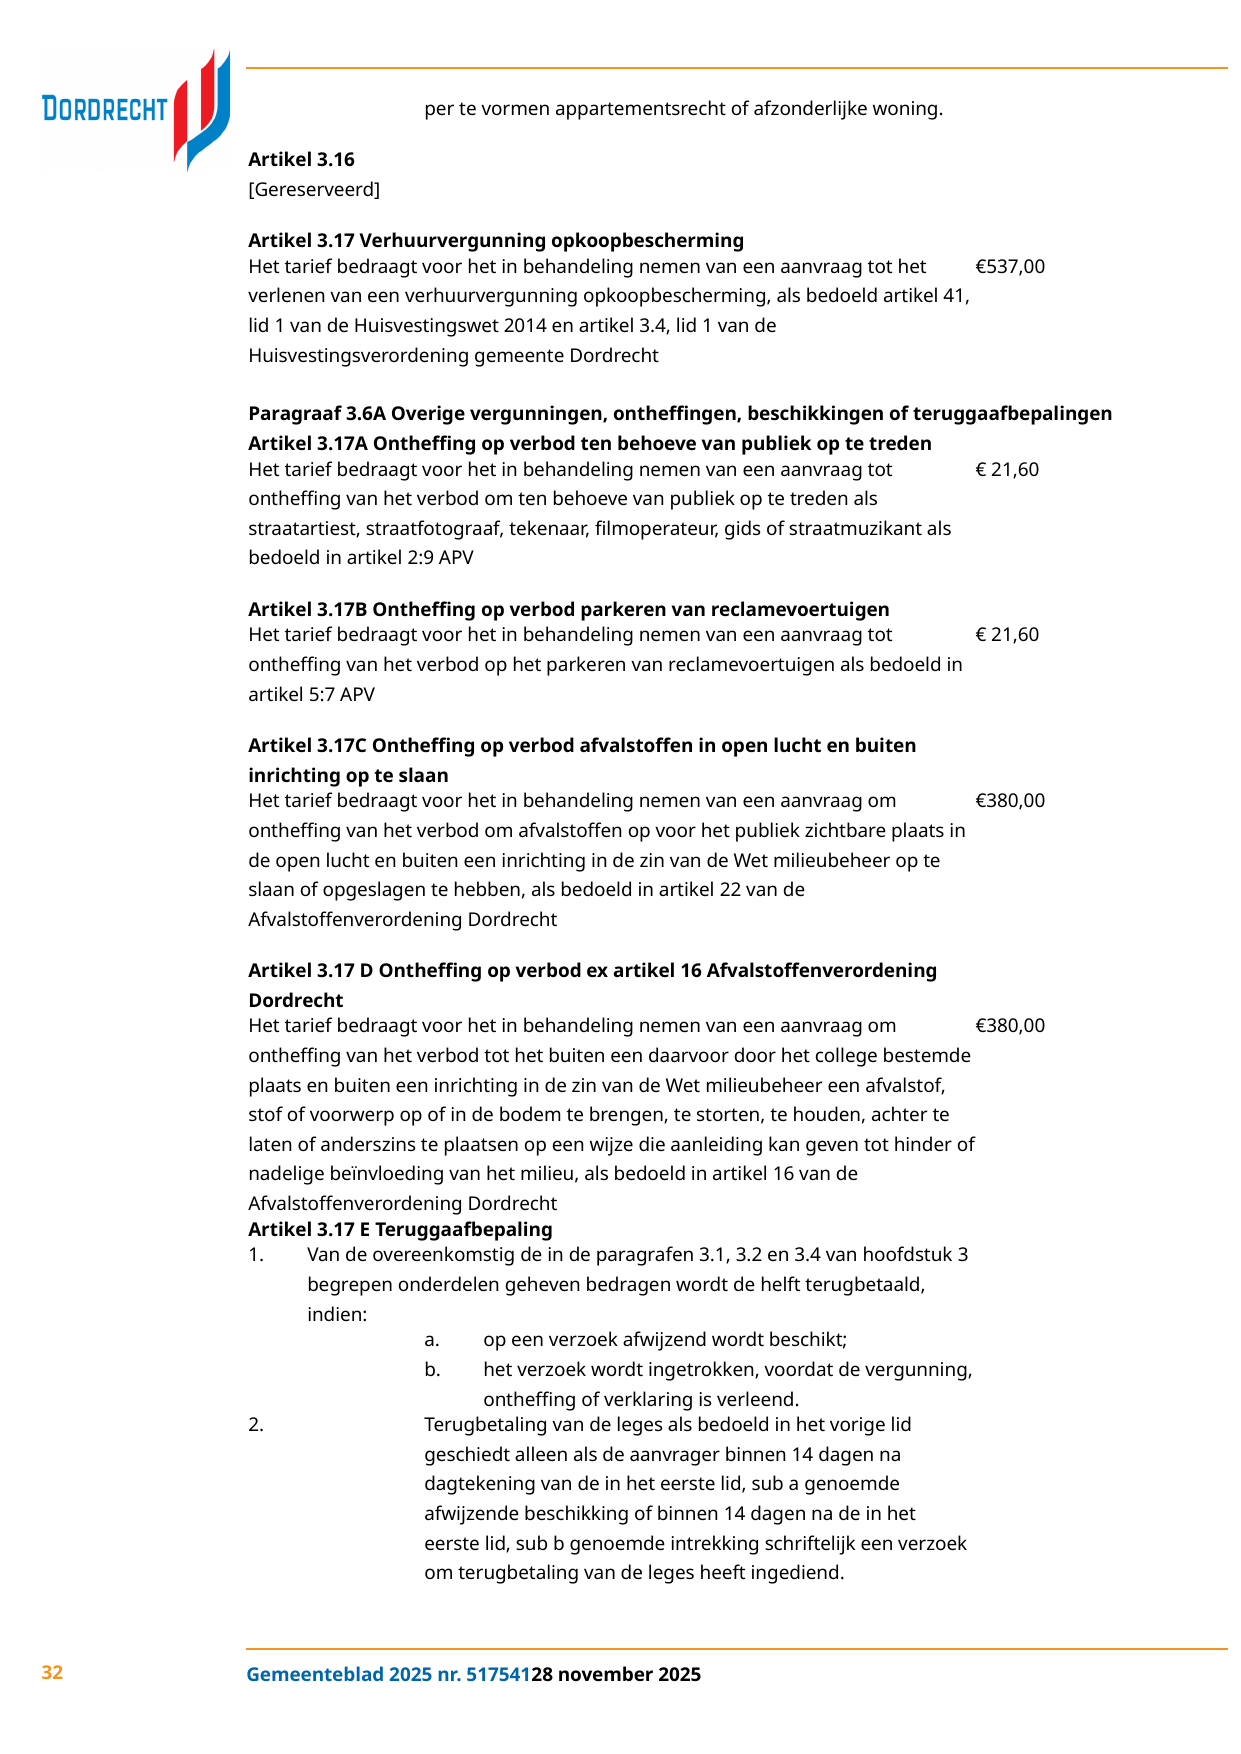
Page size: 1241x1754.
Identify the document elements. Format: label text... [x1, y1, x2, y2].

table_cell [975, 146, 1152, 202]
table_cell € 21,60 [975, 622, 1152, 707]
table_cell € 21,60 [975, 456, 1152, 570]
table_cell [975, 121, 1152, 146]
table_cell [975, 202, 1152, 227]
picture [41, 47, 231, 172]
table_cell [248, 95, 424, 121]
table_cell Terugbetaling van de leges als bedoeld in het vorige lid geschiedt alleen als de aanvrager binnen 14 dagen na dagtekening van de in het eerste lid, sub a genoemde afwijzende beschikking of binnen 14 dagen na de in het eerste lid, sub b genoemde intrekking schriftelijk een verzoek om terugbetaling van de leges heeft ingediend. [424, 1411, 975, 1585]
table_cell Artikel 3.17 D Ontheffing op verbod ex artikel 16 Afvalstoffenverordening Dordrecht [248, 958, 975, 1013]
table_cell [975, 732, 1152, 788]
table_cell [248, 570, 975, 596]
table_cell [975, 1411, 1152, 1585]
table_cell [248, 932, 975, 957]
table_cell Het tarief bedraagt voor het in behandeling nemen van een aanvraag om ontheffing van het verbod tot het buiten een daarvoor door het college bestemde plaats en buiten een inrichting in de zin van de Wet milieubeheer een afvalstof, stof of voorwerp op of in de bodem te brengen, te storten, te houden, achter te laten of anderszins te plaatsen op een wijze die aanleiding kan geven tot hinder of nadelige beïnvloeding van het milieu, als bedoeld in artikel 16 van de Afvalstoffenverordening Dordrecht [248, 1013, 975, 1216]
table_cell Artikel 3.16 [Gereserveerd] [248, 146, 975, 202]
table_cell [975, 1216, 1152, 1242]
table_cell [975, 932, 1152, 957]
table_cell €380,00 [975, 1013, 1152, 1216]
table_cell [975, 707, 1152, 732]
table_cell [248, 202, 975, 227]
table_cell per te vormen appartementsrecht of afzonderlijke woning. [424, 95, 975, 121]
table_cell Artikel 3.17 E Teruggaafbepaling [248, 1216, 975, 1242]
table_header Artikel 3.17A Ontheffing op verbod ten behoeve van publiek op te treden [248, 430, 975, 456]
table_cell [975, 227, 1152, 253]
table_cell [975, 958, 1152, 1013]
table_cell €380,00 [975, 788, 1152, 932]
table_cell Het tarief bedraagt voor het in behandeling nemen van een aanvraag tot ontheffing van het verbod om ten behoeve van publiek op te treden als straatartiest, straatfotograaf, tekenaar, filmoperateur, gids of straatmuzikant als bedoeld in artikel 2:9 APV [248, 456, 975, 570]
table_header [975, 430, 1152, 456]
table_cell €537,00 [975, 253, 1152, 367]
table_cell Het tarief bedraagt voor het in behandeling nemen van een aanvraag tot ontheffing van het verbod op het parkeren van reclamevoertuigen als bedoeld in artikel 5:7 APV [248, 622, 975, 707]
table_cell Van de overeenkomstig de in de paragrafen 3.1, 3.2 en 3.4 van hoofdstuk 3 begrepen onderdelen geheven bedragen wordt de helft terugbetaald, indien: [248, 1242, 975, 1327]
table_cell Artikel 3.17C Ontheffing op verbod afvalstoffen in open lucht en buiten inrichting op te slaan [248, 732, 975, 788]
table_cell [248, 121, 975, 146]
table_cell [975, 570, 1152, 596]
text Paragraaf 3.6A Overige vergunningen, ontheffingen, beschikkingen of teruggaafbepalingen [248, 400, 1152, 426]
table_cell [248, 1327, 424, 1411]
table_cell op een verzoek afwijzend wordt beschikt; het verzoek wordt ingetrokken, voordat de vergunning, ontheffing of verklaring is verleend. [424, 1327, 975, 1411]
table_cell [975, 596, 1152, 622]
table_cell Artikel 3.17B Ontheffing op verbod parkeren van reclamevoertuigen [248, 596, 975, 622]
table_cell [975, 1242, 1152, 1327]
table_cell 2. [248, 1411, 424, 1585]
table_cell [975, 1327, 1152, 1411]
table_cell Het tarief bedraagt voor het in behandeling nemen van een aanvraag tot het verlenen van een verhuurvergunning opkoopbescherming, als bedoeld artikel 41, lid 1 van de Huisvestingswet 2014 en artikel 3.4, lid 1 van de Huisvestingsverordening gemeente Dordrecht [248, 253, 975, 367]
table_cell Het tarief bedraagt voor het in behandeling nemen van een aanvraag om ontheffing van het verbod om afvalstoffen op voor het publiek zichtbare plaats in de open lucht en buiten een inrichting in de zin van de Wet milieubeheer op te slaan of opgeslagen te hebben, als bedoeld in artikel 22 van de Afvalstoffenverordening Dordrecht [248, 788, 975, 932]
table_cell Artikel 3.17 Verhuurvergunning opkoopbescherming [248, 227, 975, 253]
table_cell [975, 95, 1152, 121]
table_cell [248, 707, 975, 732]
